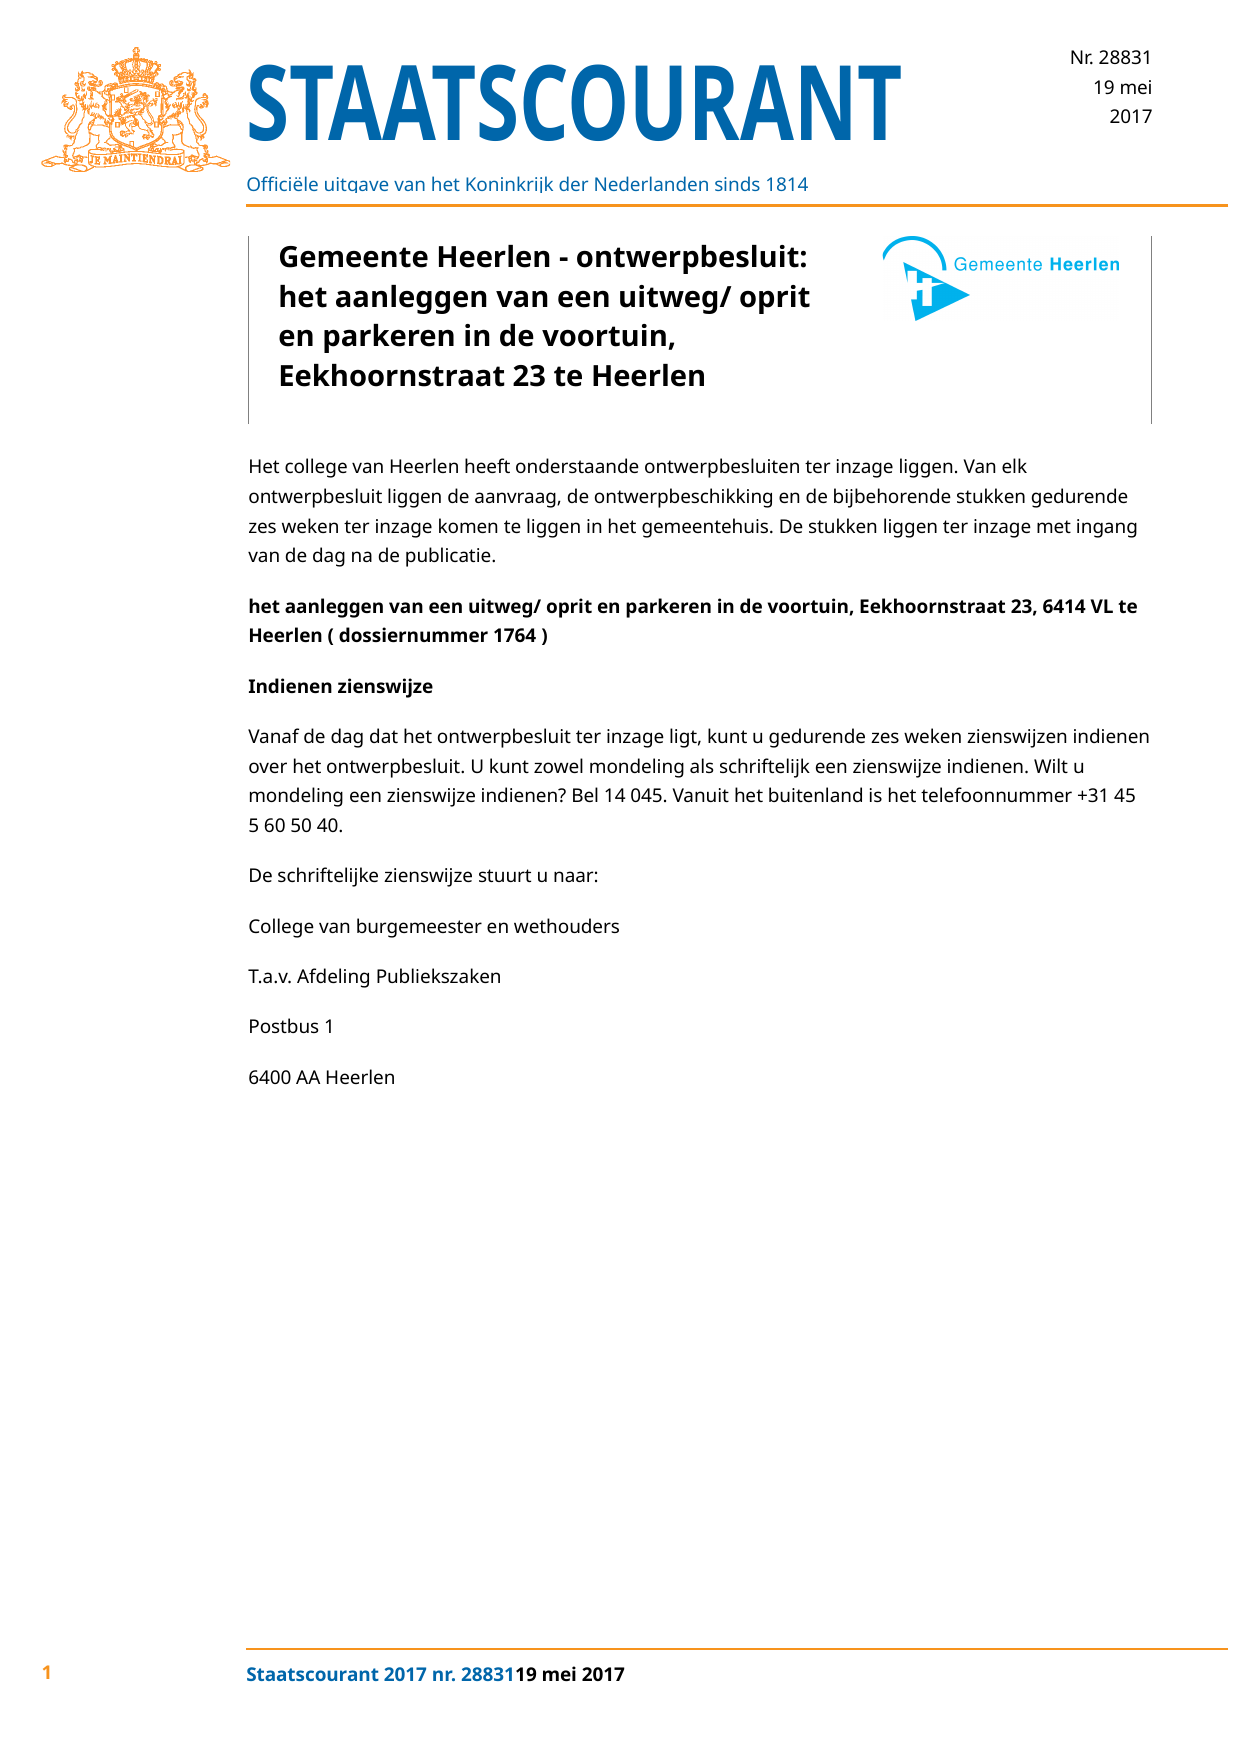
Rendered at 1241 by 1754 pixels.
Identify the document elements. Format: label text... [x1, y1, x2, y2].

table_header [850, 236, 1151, 424]
text Postbus 1 [248, 1014, 1152, 1039]
picture [41, 47, 231, 172]
picture [882, 236, 903, 252]
text College van burgemeester en wethouders [248, 913, 1152, 938]
text De schriftelijke zienswijze stuurt u naar: [248, 862, 1152, 888]
text Vanaf de dag dat het ontwerpbesluit ter inzage ligt, kunt u gedurende zes weken zienswijzen indienen over het ontwerpbesluit. U kunt zowel mondeling als schriftelijk een zienswijze indienen. Wilt u mondeling een zienswijze indienen? Bel 14 045. Vanuit het buitenland is het telefoonnummer +31 45 5 60 50 40. [248, 723, 1152, 838]
text T.a.v. Afdeling Publiekszaken [248, 963, 1152, 989]
text Indienen zienswijze [248, 673, 1152, 698]
table_header Gemeente Heerlen - ontwerpbesluit: het aanleggen van een uitweg/ oprit en parkeren in de voortuin, Eekhoornstraat 23 te Heerlen [249, 236, 850, 424]
text 6400 AA Heerlen [248, 1064, 1152, 1090]
text het aanleggen van een uitweg/ oprit en parkeren in de voortuin, Eekhoornstraat 23, 6414 VL te Heerlen ( dossiernummer 1764 ) [248, 593, 1152, 648]
picture [882, 236, 1119, 321]
text Het college van Heerlen heeft onderstaande ontwerpbesluiten ter inzage liggen. Van elk ontwerpbesluit liggen de aanvraag, de ontwerpbeschikking en de bijbehorende stukken gedurende zes weken ter inzage komen te liggen in het gemeentehuis. De stukken liggen ter inzage met ingang van de dag na de publicatie. [248, 454, 1152, 568]
